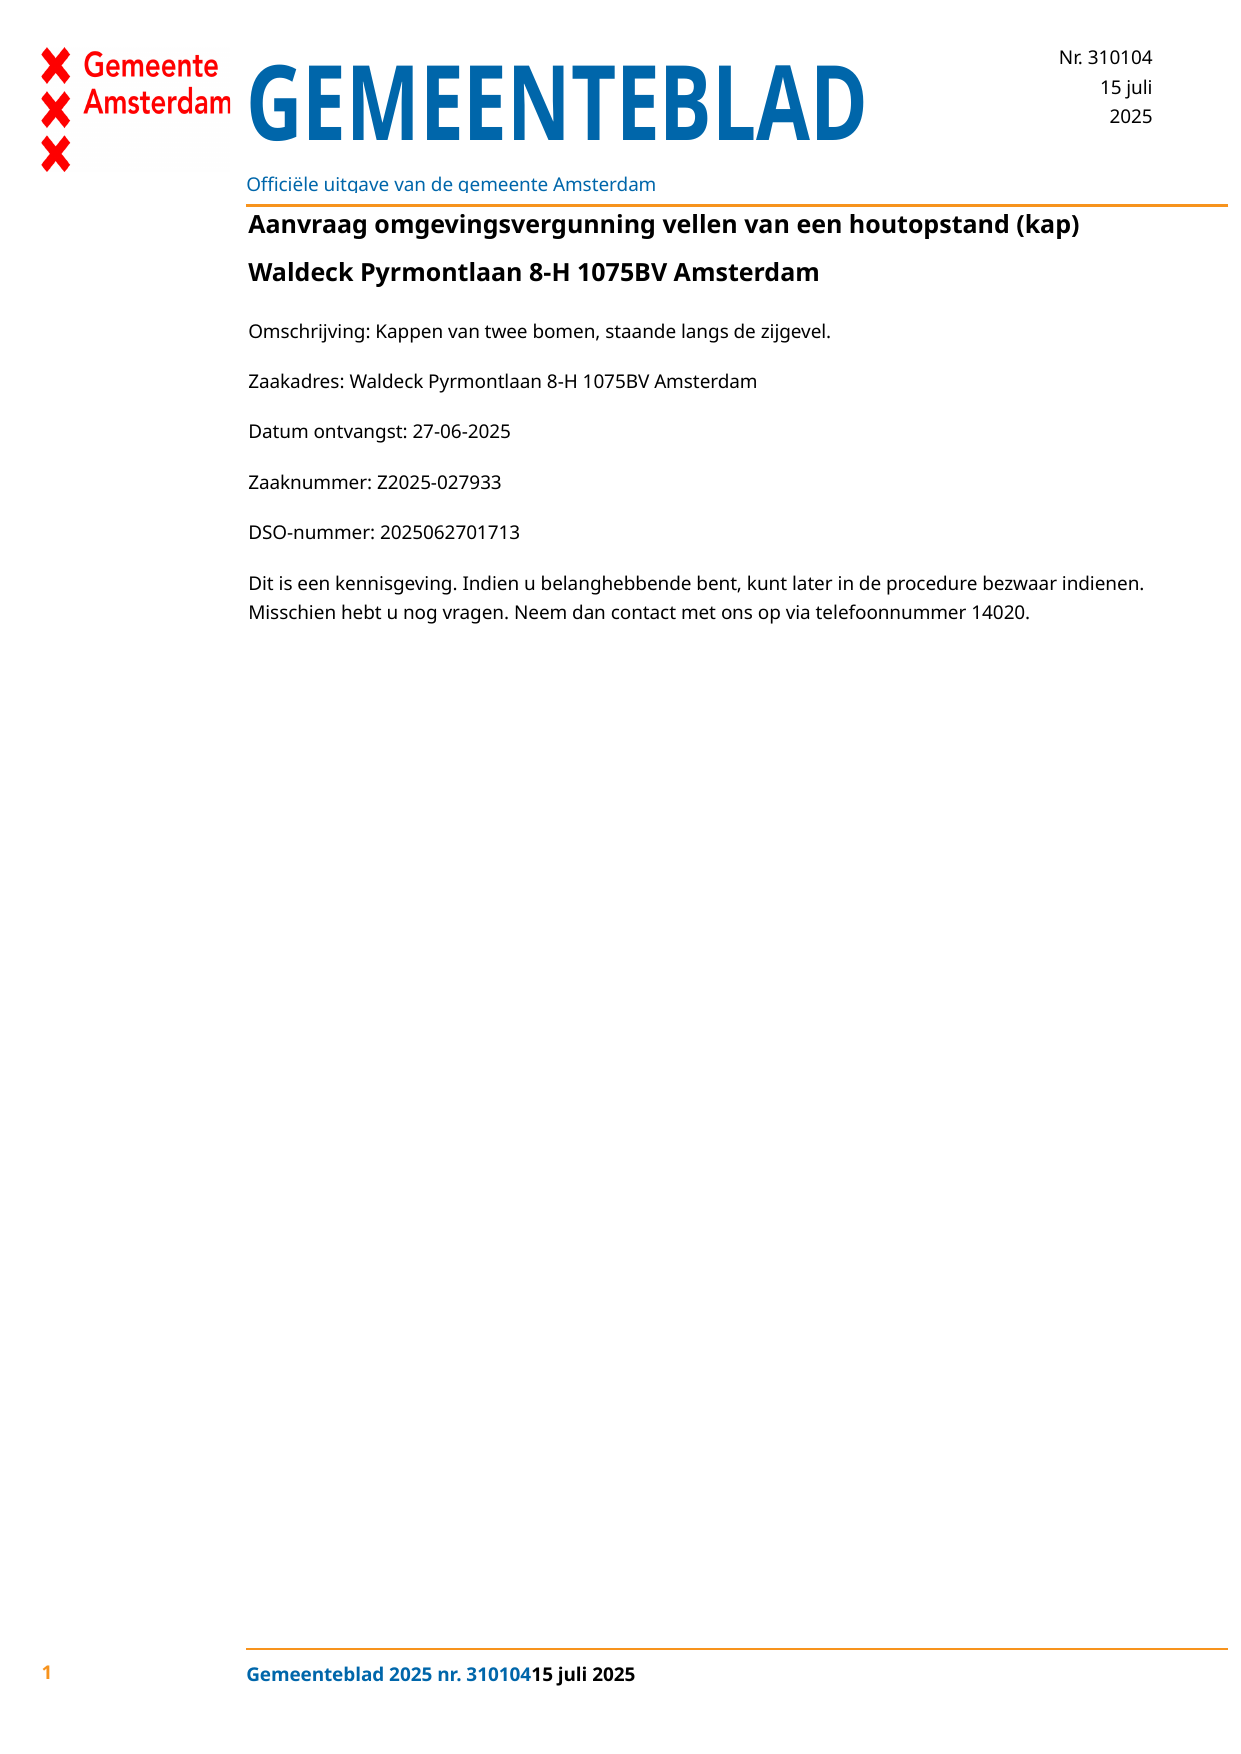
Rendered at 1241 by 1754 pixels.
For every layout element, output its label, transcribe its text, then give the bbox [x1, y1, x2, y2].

text Zaaknummer: Z2025-027933 [248, 469, 1152, 495]
text Aanvraag omgevingsvergunning vellen van een houtopstand (kap) Waldeck Pyrmontlaan 8-H 1075BV Amsterdam [248, 207, 1152, 288]
picture [41, 47, 231, 172]
text Dit is een kennisgeving. Indien u belanghebbende bent, kunt later in de procedure bezwaar indienen. Misschien hebt u nog vragen. Neem dan contact met ons op via telefoonnummer 14020. [248, 570, 1152, 625]
text DSO-nummer: 2025062701713 [248, 519, 1152, 545]
text Omschrijving: Kappen van twee bomen, staande langs de zijgevel. [248, 318, 1152, 344]
text Datum ontvangst: 27-06-2025 [248, 419, 1152, 444]
text Zaakadres: Waldeck Pyrmontlaan 8-H 1075BV Amsterdam [248, 368, 1152, 394]
